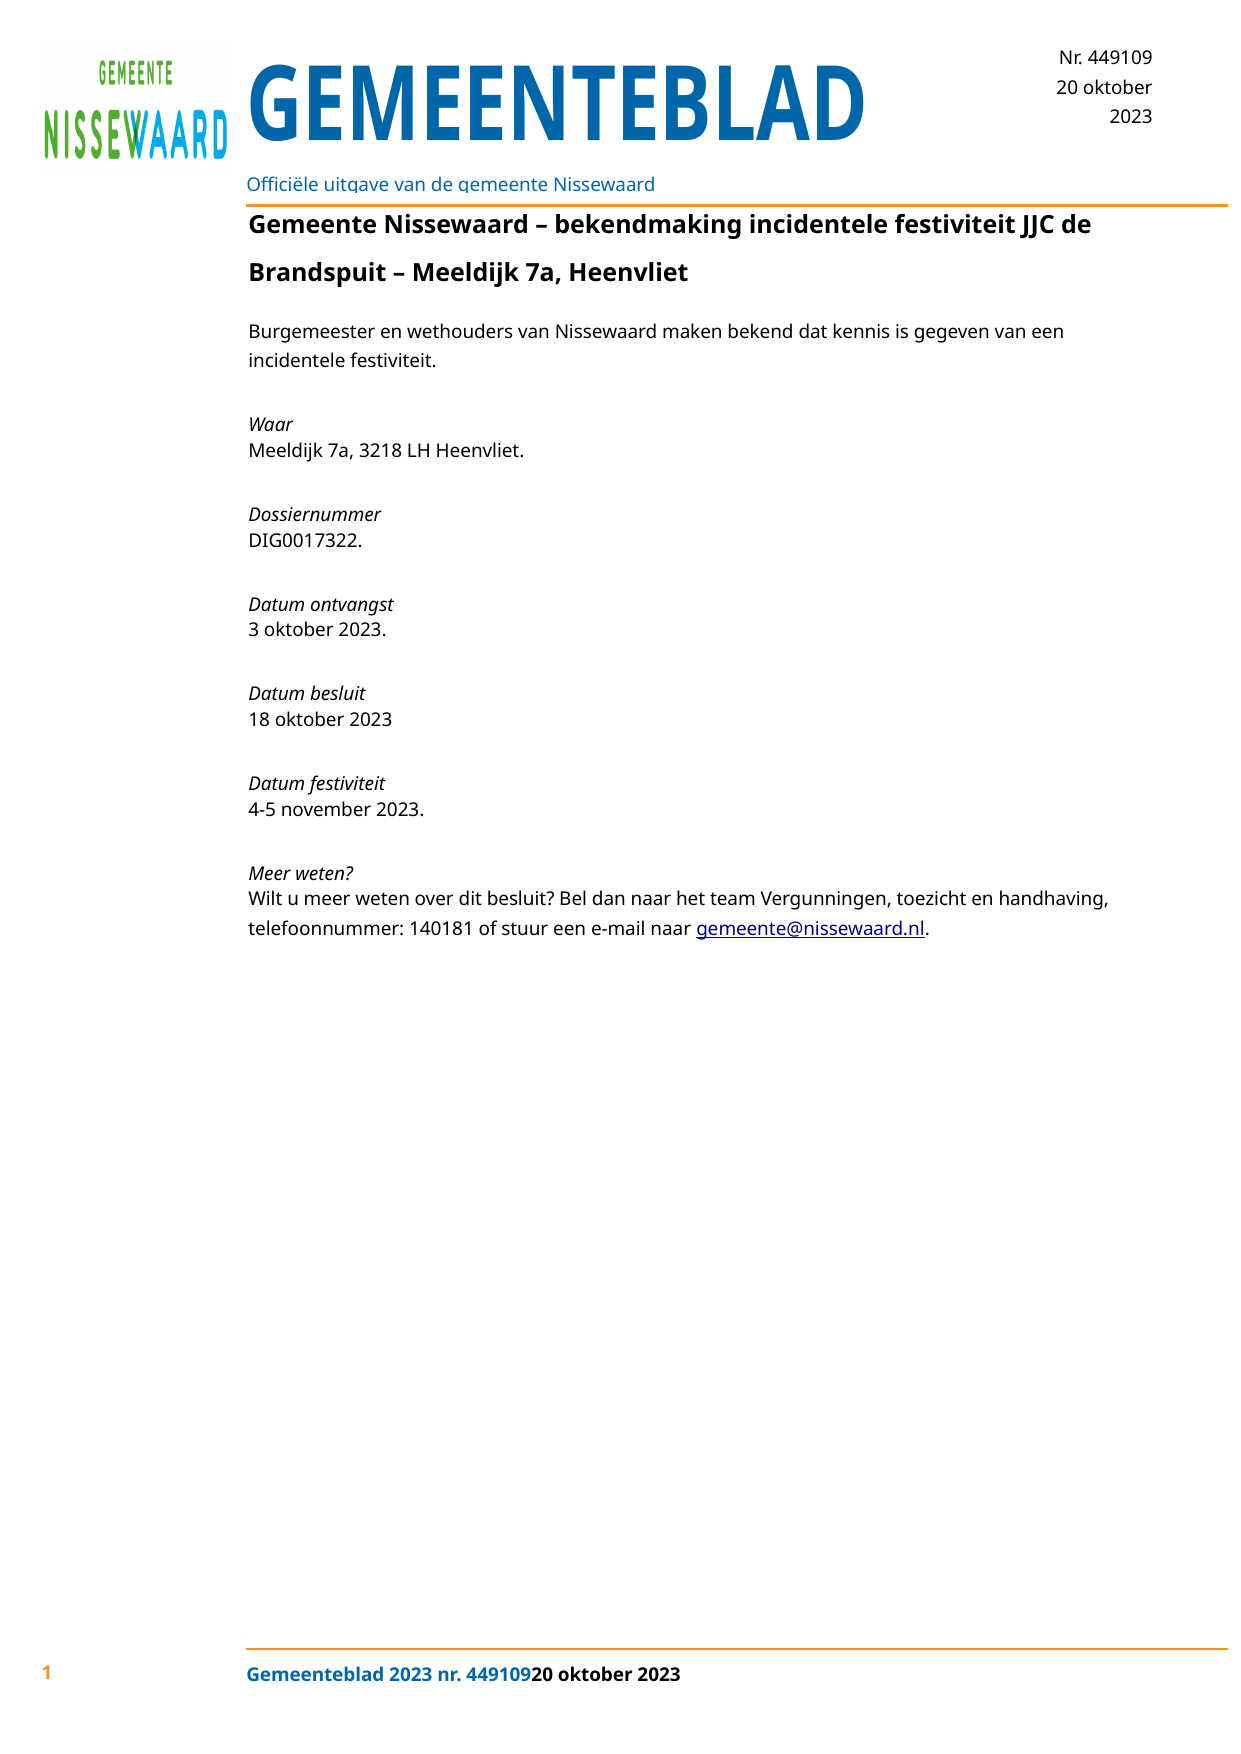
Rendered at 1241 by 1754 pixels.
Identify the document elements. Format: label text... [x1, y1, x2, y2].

text Datum besluit [248, 681, 1152, 706]
text Burgemeester en wethouders van Nissewaard maken bekend dat kennis is gegeven van een incidentele festiviteit. [248, 318, 1152, 373]
text DIG0017322. [248, 527, 1152, 553]
text Datum ontvangst [248, 591, 1152, 617]
picture [41, 47, 231, 172]
text Gemeente Nissewaard – bekendmaking incidentele festiviteit JJC de Brandspuit – Meeldijk 7a, Heenvliet [248, 207, 1152, 288]
text 4-5 november 2023. [248, 796, 1152, 822]
text Datum festiviteit [248, 770, 1152, 796]
text 3 oktober 2023. [248, 617, 1152, 642]
text Dossiernummer [248, 501, 1152, 527]
text Meer weten? [248, 860, 1152, 886]
text Meeldijk 7a, 3218 LH Heenvliet. [248, 437, 1152, 463]
text 18 oktober 2023 [248, 706, 1152, 732]
text Wilt u meer weten over dit besluit? Bel dan naar het team Vergunningen, toezicht en handhaving, telefoonnummer: 140181 of stuur een e-mail naar gemeente@nissewaard.nl. [248, 886, 1152, 941]
text Waar [248, 411, 1152, 437]
